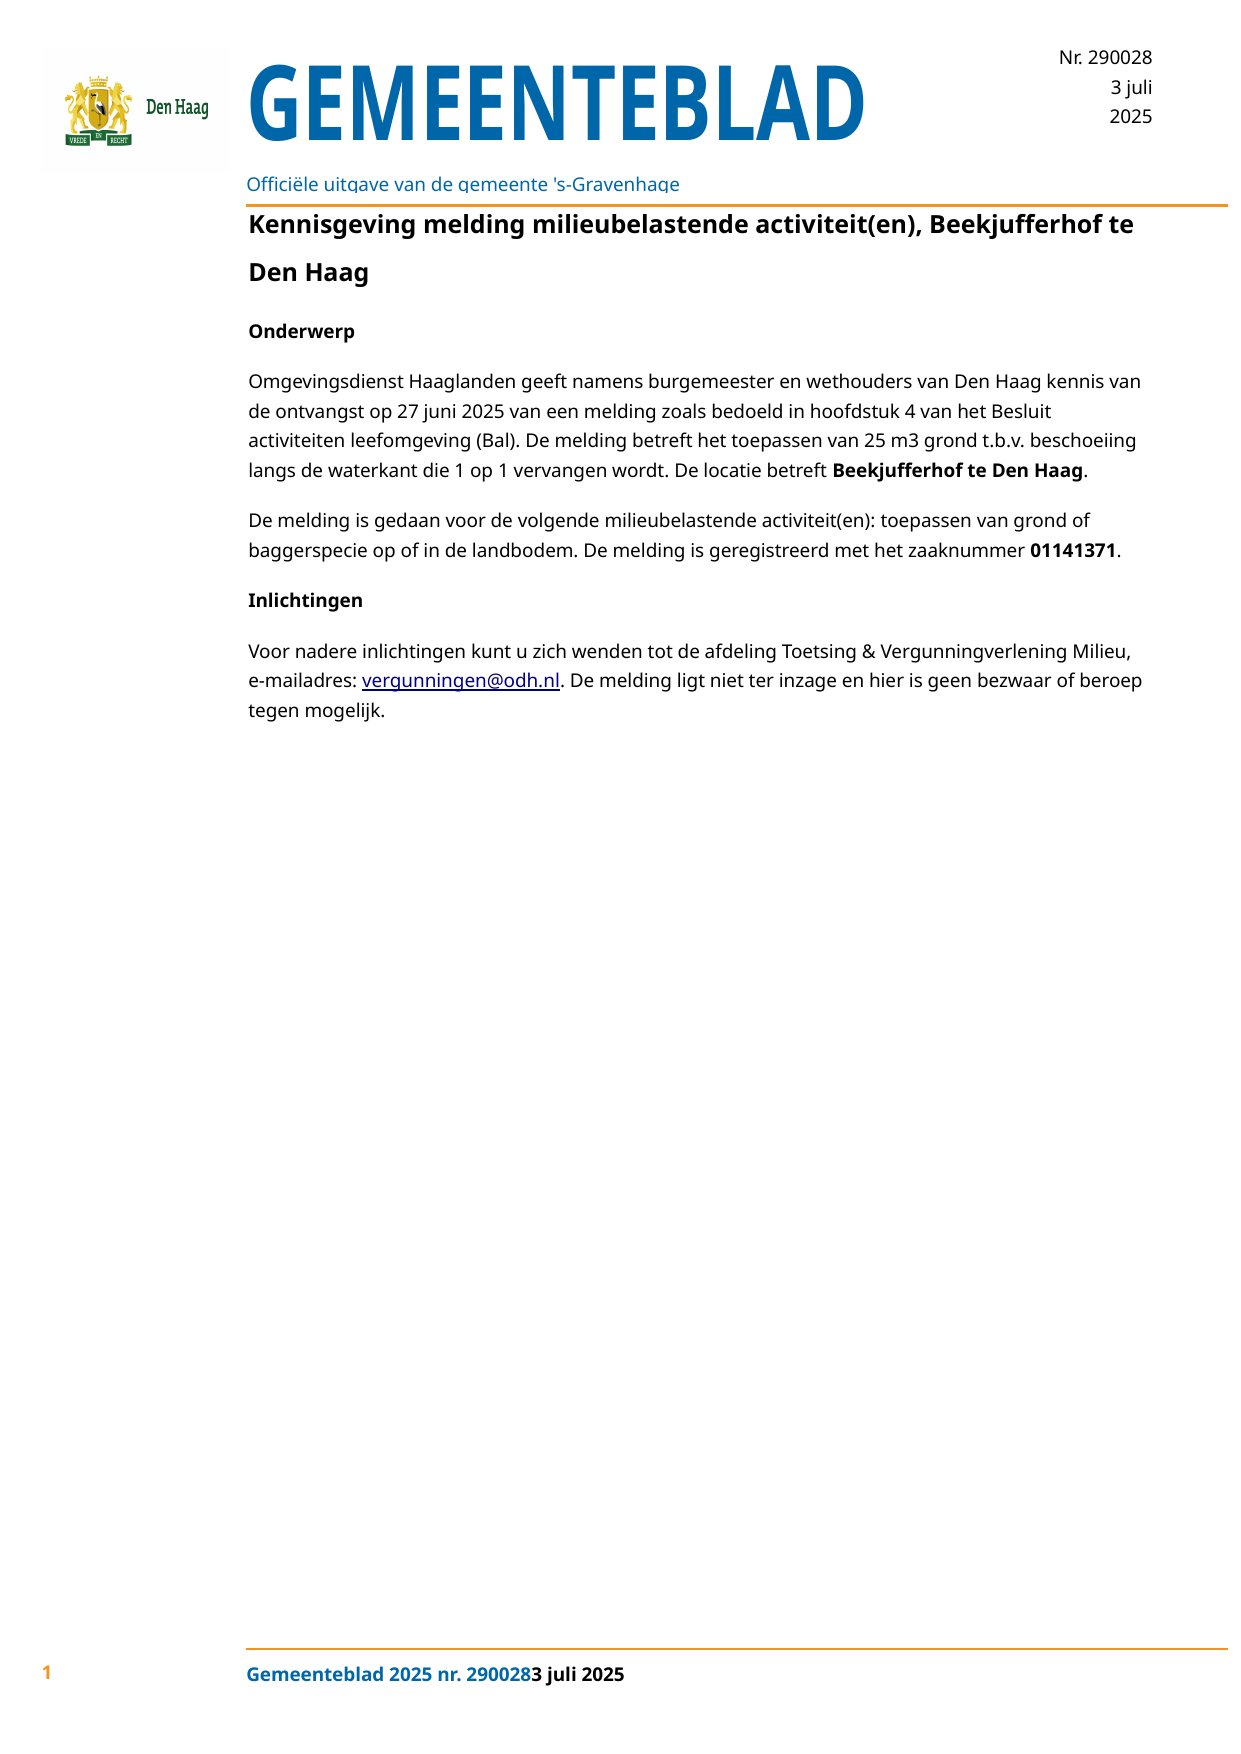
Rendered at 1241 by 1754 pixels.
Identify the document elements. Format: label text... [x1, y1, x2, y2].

text Omgevingsdienst Haaglanden geeft namens burgemeester en wethouders van Den Haag kennis van de ontvangst op 27 juni 2025 van een melding zoals bedoeld in hoofdstuk 4 van het Besluit activiteiten leefomgeving (Bal). De melding betreft het toepassen van 25 m3 grond t.b.v. beschoeiing langs de waterkant die 1 op 1 vervangen wordt. De locatie betreft Beekjufferhof te Den Haag. [248, 368, 1152, 483]
text De melding is gedaan voor de volgende milieubelastende activiteit(en): toepassen van grond of baggerspecie op of in de landbodem. De melding is geregistreerd met het zaaknummer 01141371. [248, 507, 1152, 563]
picture [41, 47, 231, 172]
text Voor nadere inlichtingen kunt u zich wenden tot de afdeling Toetsing & Vergunningverlening Milieu, e-mailadres: vergunningen@odh.nl. De melding ligt niet ter inzage en hier is geen bezwaar of beroep tegen mogelijk. [248, 638, 1152, 723]
text Kennisgeving melding milieubelastende activiteit(en), Beekjufferhof te Den Haag [248, 207, 1152, 288]
text Inlichtingen [248, 587, 1152, 613]
text Onderwerp [248, 318, 1152, 344]
